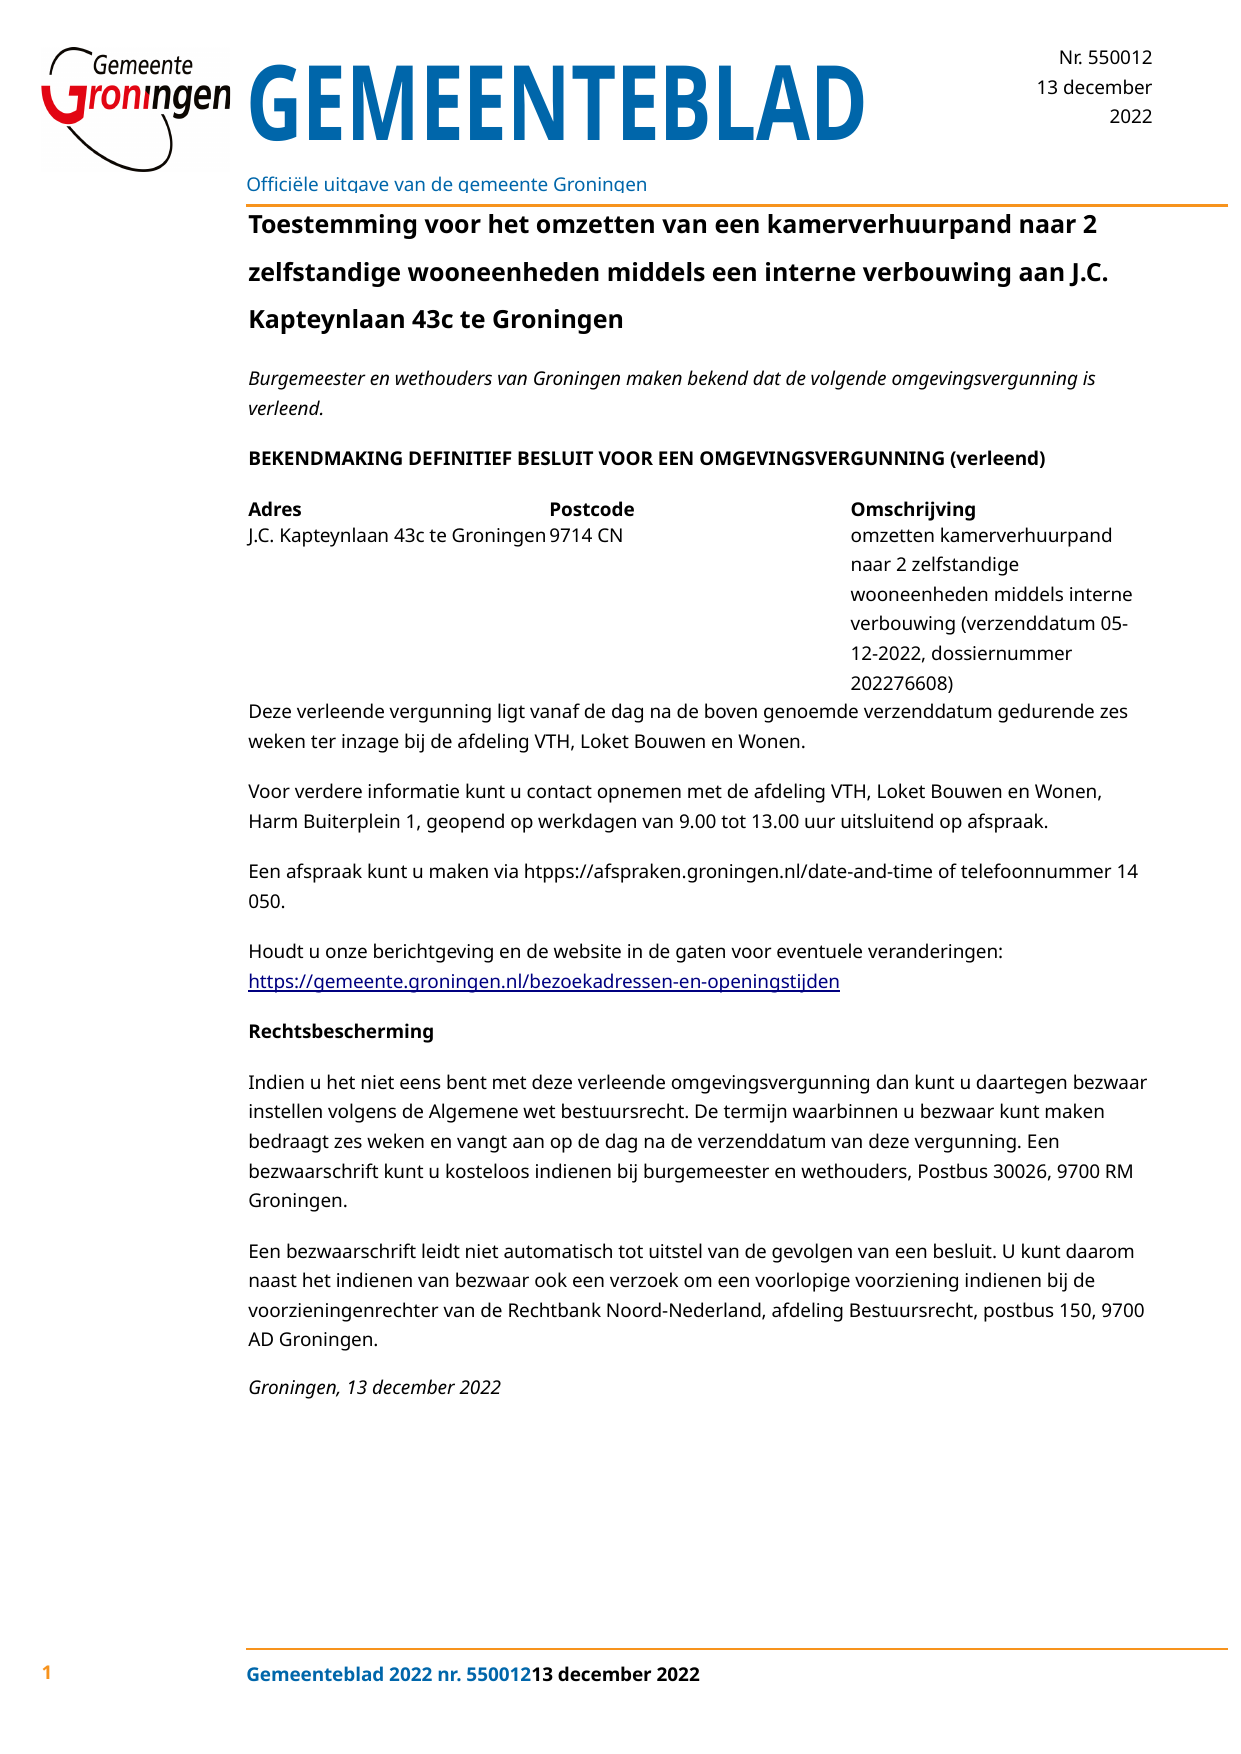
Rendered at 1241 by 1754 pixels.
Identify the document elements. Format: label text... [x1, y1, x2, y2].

text Rechtsbescherming [248, 1019, 1152, 1044]
text Groningen, 13 december 2022 [248, 1374, 1152, 1400]
table_header Omschrijving [850, 496, 1152, 522]
table_cell omzetten kamerverhuurpand naar 2 zelfstandige wooneenheden middels interne verbouwing (verzenddatum 05-12-2022, dossiernummer 202276608) [850, 522, 1152, 695]
text Voor verdere informatie kunt u contact opnemen met de afdeling VTH, Loket Bouwen en Wonen, Harm Buiterplein 1, geopend op werkdagen van 9.00 tot 13.00 uur uitsluitend op afspraak. [248, 779, 1152, 834]
table_cell 9714 CN [549, 522, 850, 695]
table_header Postcode [549, 496, 850, 522]
table_cell J.C. Kapteynlaan 43c te Groningen [248, 522, 549, 695]
text Indien u het niet eens bent met deze verleende omgevingsvergunning dan kunt u daartegen bezwaar instellen volgens de Algemene wet bestuursrecht. De termijn waarbinnen u bezwaar kunt maken bedraagt zes weken en vangt aan op de dag na de verzenddatum van deze vergunning. Een bezwaarschrift kunt u kosteloos indienen bij burgemeester en wethouders, Postbus 30026, 9700 RM Groningen. [248, 1069, 1152, 1213]
text Houdt u onze berichtgeving en de website in de gaten voor eventuele veranderingen: https://gemeente.groningen.nl/bezoekadressen-en-openingstijden [248, 939, 1152, 994]
table_header Adres [248, 496, 549, 522]
text Deze verleende vergunning ligt vanaf de dag na de boven genoemde verzenddatum gedurende zes weken ter inzage bij de afdeling VTH, Loket Bouwen en Wonen. [248, 699, 1152, 754]
text Een bezwaarschrift leidt niet automatisch tot uitstel van de gevolgen van een besluit. U kunt daarom naast het indienen van bezwaar ook een verzoek om een voorlopige voorziening indienen bij de voorzieningenrechter van de Rechtbank Noord-Nederland, afdeling Bestuursrecht, postbus 150, 9700 AD Groningen. [248, 1238, 1152, 1352]
text Toestemming voor het omzetten van een kamerverhuurpand naar 2 zelfstandige wooneenheden middels een interne verbouwing aan J.C. Kapteynlaan 43c te Groningen [248, 207, 1152, 336]
picture [41, 47, 231, 172]
text Burgemeester en wethouders van Groningen maken bekend dat de volgende omgevingsvergunning is verleend. [248, 366, 1152, 421]
text BEKENDMAKING DEFINITIEF BESLUIT VOOR EEN OMGEVINGSVERGUNNING (verleend) [248, 446, 1152, 471]
text Een afspraak kunt u maken via htpps://afspraken.groningen.nl/date-and-time of telefoonnummer 14 050. [248, 859, 1152, 914]
